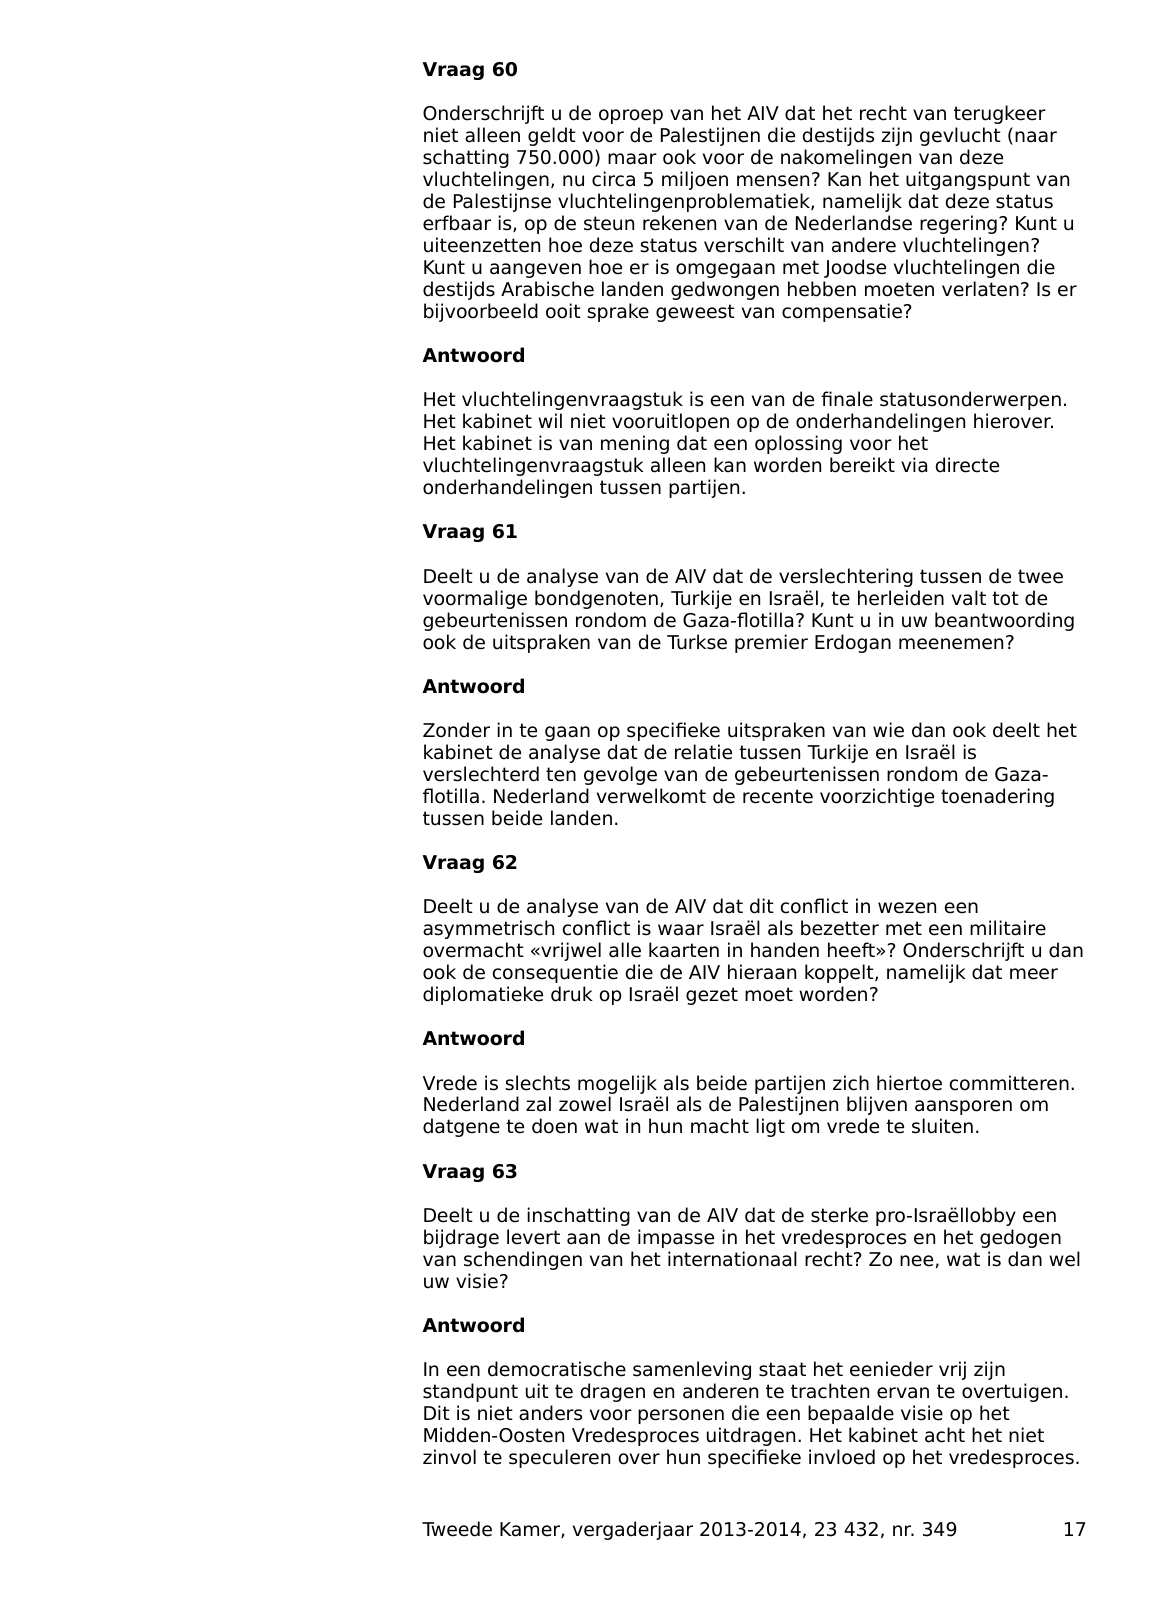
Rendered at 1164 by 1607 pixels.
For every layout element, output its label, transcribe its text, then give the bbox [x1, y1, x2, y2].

text Het vluchtelingenvraagstuk is een van de finale statusonderwerpen. Het kabinet wil niet vooruitlopen op de onderhandelingen hierover. Het kabinet is van mening dat een oplossing voor het vluchtelingenvraagstuk alleen kan worden bereikt via directe onderhandelingen tussen partijen. [422, 389, 1087, 499]
subtitle Antwoord [422, 1315, 1087, 1337]
text Onderschrijft u de oproep van het AIV dat het recht van terugkeer niet alleen geldt voor de Palestijnen die destijds zijn gevlucht (naar schatting 750.000) maar ook voor de nakomelingen van deze vluchtelingen, nu circa 5 miljoen mensen? Kan het uitgangspunt van de Palestijnse vluchtelingenproblematiek, namelijk dat deze status erfbaar is, op de steun rekenen van de Nederlandse regering? Kunt u uiteenzetten hoe deze status verschilt van andere vluchtelingen? Kunt u aangeven hoe er is omgegaan met Joodse vluchtelingen die destijds Arabische landen gedwongen hebben moeten verlaten? Is er bijvoorbeeld ooit sprake geweest van compensatie? [422, 103, 1087, 323]
text Deelt u de inschatting van de AIV dat de sterke pro-Israëllobby een bijdrage levert aan de impasse in het vredesproces en het gedogen van schendingen van het internationaal recht? Zo nee, wat is dan wel uw visie? [422, 1205, 1087, 1293]
subtitle Vraag 60 [422, 59, 1087, 81]
text Vrede is slechts mogelijk als beide partijen zich hiertoe committeren. Nederland zal zowel Israël als de Palestijnen blijven aansporen om datgene te doen wat in hun macht ligt om vrede te sluiten. [422, 1072, 1087, 1138]
subtitle Antwoord [422, 1028, 1087, 1050]
text Deelt u de analyse van de AIV dat de verslechtering tussen de twee voormalige bondgenoten, Turkije en Israël, te herleiden valt tot de gebeurtenissen rondom de Gaza-flotilla? Kunt u in uw beantwoording ook de uitspraken van de Turkse premier Erdogan meenemen? [422, 566, 1087, 653]
subtitle Vraag 63 [422, 1161, 1087, 1182]
text Zonder in te gaan op specifieke uitspraken van wie dan ook deelt het kabinet de analyse dat de relatie tussen Turkije en Israël is verslechterd ten gevolge van de gebeurtenissen rondom de Gaza-flotilla. Nederland verwelkomt de recente voorzichtige toenadering tussen beide landen. [422, 720, 1087, 830]
text In een democratische samenleving staat het eenieder vrij zijn standpunt uit te dragen en anderen te trachten ervan te overtuigen. Dit is niet anders voor personen die een bepaalde visie op het Midden-Oosten Vredesproces uitdragen. Het kabinet acht het niet zinvol te speculeren over hun specifieke invloed op het vredesproces. [422, 1359, 1087, 1469]
text Deelt u de analyse van de AIV dat dit conflict in wezen een asymmetrisch conflict is waar Israël als bezetter met een militaire overmacht «vrijwel alle kaarten in handen heeft»? Onderschrijft u dan ook de consequentie die de AIV hieraan koppelt, namelijk dat meer diplomatieke druk op Israël gezet moet worden? [422, 896, 1087, 1006]
subtitle Antwoord [422, 345, 1087, 367]
subtitle Vraag 62 [422, 852, 1087, 874]
subtitle Vraag 61 [422, 521, 1087, 543]
subtitle Antwoord [422, 676, 1087, 698]
